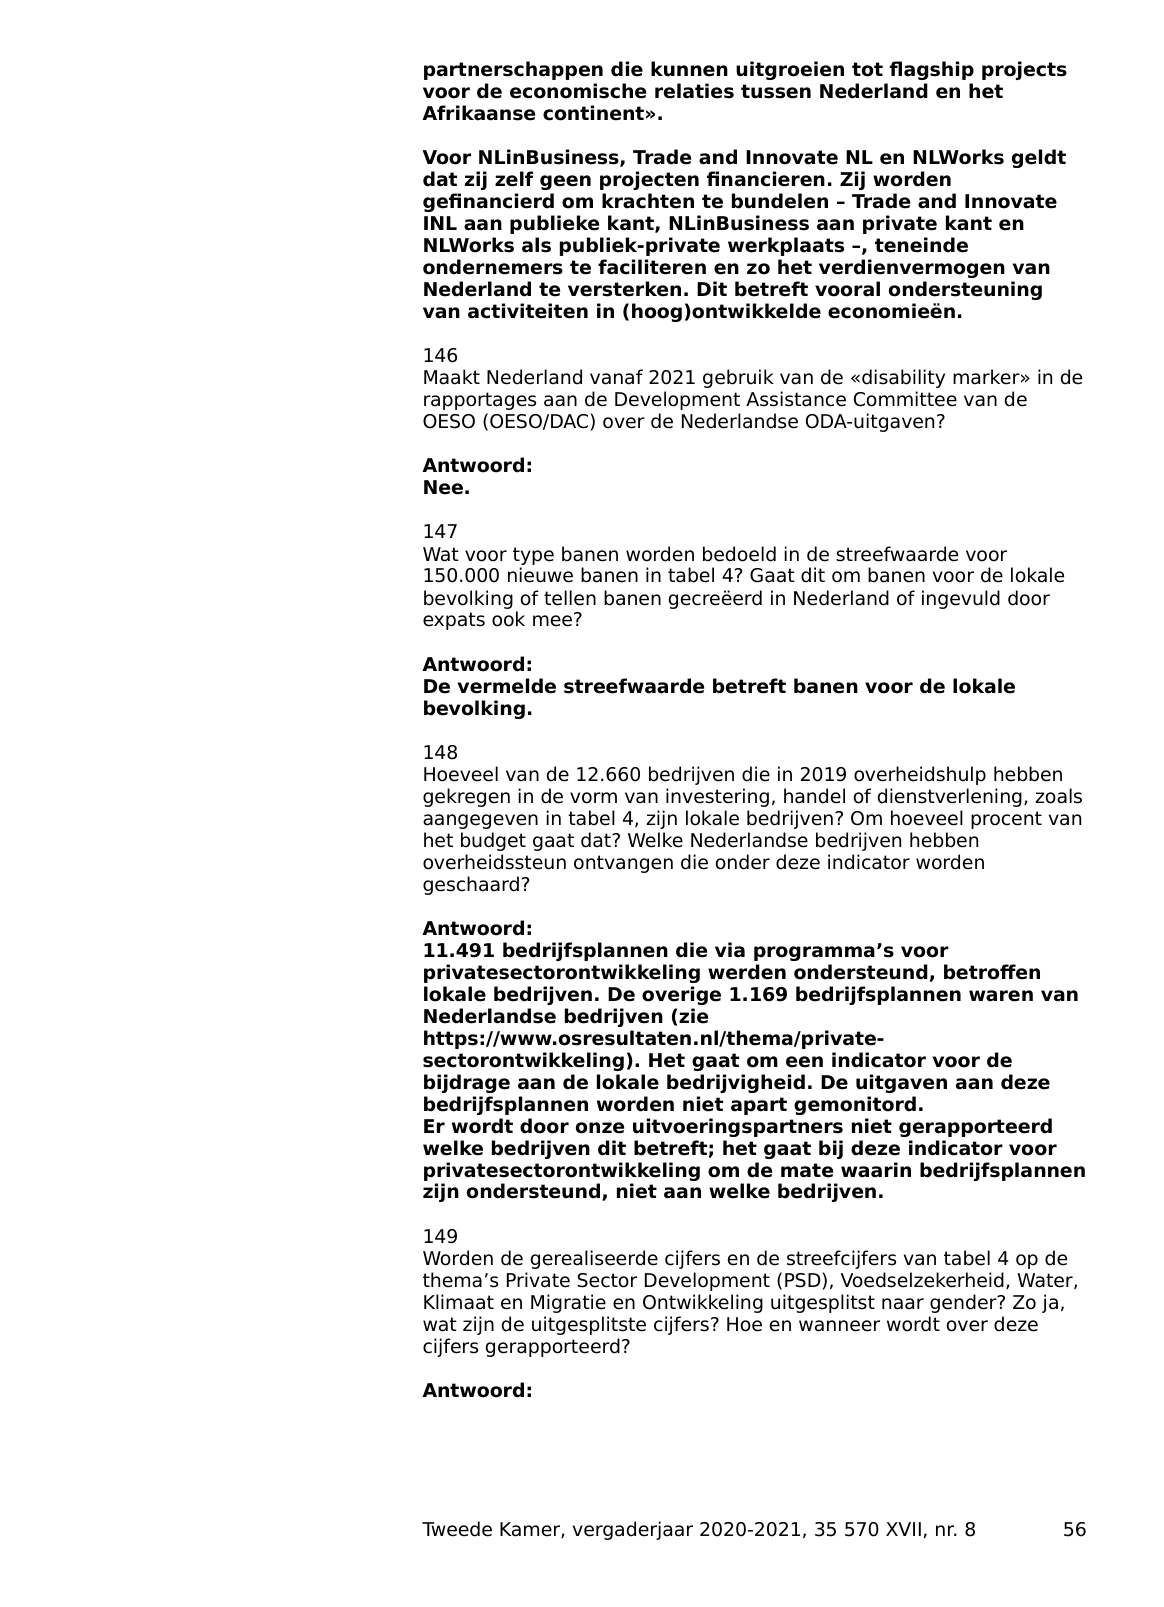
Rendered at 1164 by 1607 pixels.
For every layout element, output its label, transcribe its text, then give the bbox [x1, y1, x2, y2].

text Antwoord: [422, 455, 1087, 477]
text Antwoord: [422, 1380, 1087, 1402]
text 149 [422, 1226, 1087, 1248]
text 147 [422, 521, 1087, 543]
text Maakt Nederland vanaf 2021 gebruik van de «disability marker» in de rapportages aan de Development Assistance Committee van de OESO (OESO/DAC) over de Nederlandse ODA-uitgaven? [422, 367, 1087, 433]
text Worden de gerealiseerde cijfers en de streefcijfers van tabel 4 op de thema’s Private Sector Development (PSD), Voedselzekerheid, Water, Klimaat en Migratie en Ontwikkeling uitgesplitst naar gender? Zo ja, wat zijn de uitgesplitste cijfers? Hoe en wanneer wordt over deze cijfers gerapporteerd? [422, 1248, 1087, 1357]
text Antwoord: [422, 653, 1087, 676]
text Voor NLinBusiness, Trade and Innovate NL en NLWorks geldt dat zij zelf geen projecten financieren. Zij worden gefinancierd om krachten te bundelen – Trade and Innovate INL aan publieke kant, NLinBusiness aan private kant en NLWorks als publiek-private werkplaats –, teneinde ondernemers te faciliteren en zo het verdienvermogen van Nederland te versterken. Dit betreft vooral ondersteuning van activiteiten in (hoog)ontwikkelde economieën. [422, 147, 1087, 323]
text 148 [422, 742, 1087, 764]
text Er wordt door onze uitvoeringspartners niet gerapporteerd welke bedrijven dit betreft; het gaat bij deze indicator voor privatesectorontwikkeling om de mate waarin bedrijfsplannen zijn ondersteund, niet aan welke bedrijven. [422, 1116, 1087, 1203]
text partnerschappen die kunnen uitgroeien tot flagship projects voor de economische relaties tussen Nederland en het Afrikaanse continent». [422, 59, 1087, 125]
text 146 [422, 345, 1087, 367]
text Hoeveel van de 12.660 bedrijven die in 2019 overheidshulp hebben gekregen in de vorm van investering, handel of dienstverlening, zoals aangegeven in tabel 4, zijn lokale bedrijven? Om hoeveel procent van het budget gaat dat? Welke Nederlandse bedrijven hebben overheidssteun ontvangen die onder deze indicator worden geschaard? [422, 764, 1087, 896]
text 11.491 bedrijfsplannen die via programma’s voor privatesectorontwikkeling werden ondersteund, betroffen lokale bedrijven. De overige 1.169 bedrijfsplannen waren van Nederlandse bedrijven (zie https://www.osresultaten.nl/thema/private-sectorontwikkeling). Het gaat om een indicator voor de bijdrage aan de lokale bedrijvigheid. De uitgaven aan deze bedrijfsplannen worden niet apart gemonitord. [422, 940, 1087, 1116]
text Antwoord: [422, 918, 1087, 940]
text Wat voor type banen worden bedoeld in de streefwaarde voor 150.000 nieuwe banen in tabel 4? Gaat dit om banen voor de lokale bevolking of tellen banen gecreëerd in Nederland of ingevuld door expats ook mee? [422, 543, 1087, 631]
text Nee. [422, 477, 1087, 499]
text De vermelde streefwaarde betreft banen voor de lokale bevolking. [422, 676, 1087, 719]
